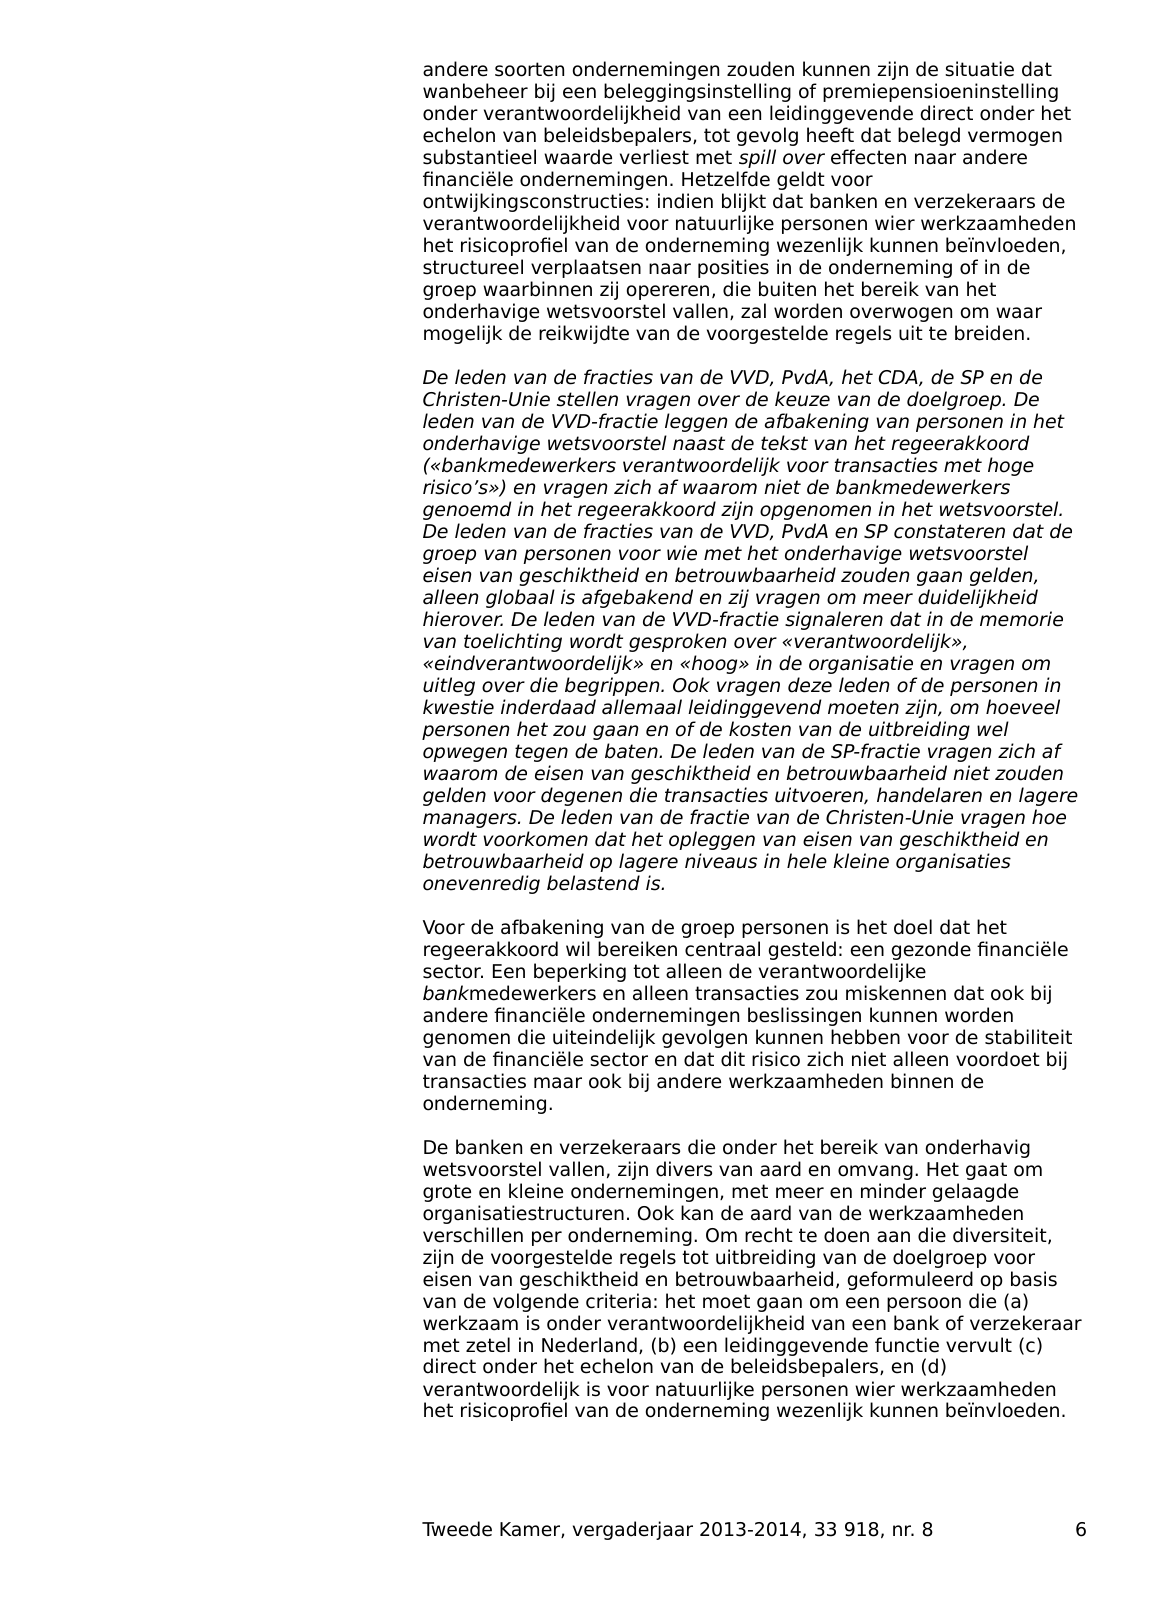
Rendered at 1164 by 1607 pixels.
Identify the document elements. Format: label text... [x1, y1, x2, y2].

text De leden van de fracties van de VVD, PvdA, het CDA, de SP en de Christen-Unie stellen vragen over de keuze van de doelgroep. De leden van de VVD-fractie leggen de afbakening van personen in het onderhavige wetsvoorstel naast de tekst van het regeerakkoord («bankmedewerkers verantwoordelijk voor transacties met hoge risico’s») en vragen zich af waarom niet de bankmedewerkers genoemd in het regeerakkoord zijn opgenomen in het wetsvoorstel. De leden van de fracties van de VVD, PvdA en SP constateren dat de groep van personen voor wie met het onderhavige wetsvoorstel eisen van geschiktheid en betrouwbaarheid zouden gaan gelden, alleen globaal is afgebakend en zij vragen om meer duidelijkheid hierover. De leden van de VVD-fractie signaleren dat in de memorie van toelichting wordt gesproken over «verantwoordelijk», «eindverantwoordelijk» en «hoog» in de organisatie en vragen om uitleg over die begrippen. Ook vragen deze leden of de personen in kwestie inderdaad allemaal leidinggevend moeten zijn, om hoeveel personen het zou gaan en of de kosten van de uitbreiding wel opwegen tegen de baten. De leden van de SP-fractie vragen zich af waarom de eisen van geschiktheid en betrouwbaarheid niet zouden gelden voor degenen die transacties uitvoeren, handelaren en lagere managers. De leden van de fractie van de Christen-Unie vragen hoe wordt voorkomen dat het opleggen van eisen van geschiktheid en betrouwbaarheid op lagere niveaus in hele kleine organisaties onevenredig belastend is. [422, 367, 1087, 894]
text andere soorten ondernemingen zouden kunnen zijn de situatie dat wanbeheer bij een beleggingsinstelling of premiepensioeninstelling onder verantwoordelijkheid van een leidinggevende direct onder het echelon van beleidsbepalers, tot gevolg heeft dat belegd vermogen substantieel waarde verliest met spill over effecten naar andere financiële ondernemingen. Hetzelfde geldt voor ontwijkingsconstructies: indien blijkt dat banken en verzekeraars de verantwoordelijkheid voor natuurlijke personen wier werkzaamheden het risicoprofiel van de onderneming wezenlijk kunnen beïnvloeden, structureel verplaatsen naar posities in de onderneming of in de groep waarbinnen zij opereren, die buiten het bereik van het onderhavige wetsvoorstel vallen, zal worden overwogen om waar mogelijk de reikwijdte van de voorgestelde regels uit te breiden. [422, 59, 1087, 345]
text De banken en verzekeraars die onder het bereik van onderhavig wetsvoorstel vallen, zijn divers van aard en omvang. Het gaat om grote en kleine ondernemingen, met meer en minder gelaagde organisatiestructuren. Ook kan de aard van de werkzaamheden verschillen per onderneming. Om recht te doen aan die diversiteit, zijn de voorgestelde regels tot uitbreiding van de doelgroep voor eisen van geschiktheid en betrouwbaarheid, geformuleerd op basis van de volgende criteria: het moet gaan om een persoon die (a) werkzaam is onder verantwoordelijkheid van een bank of verzekeraar met zetel in Nederland, (b) een leidinggevende functie vervult (c) direct onder het echelon van de beleidsbepalers, en (d) verantwoordelijk is voor natuurlijke personen wier werkzaamheden het risicoprofiel van de onderneming wezenlijk kunnen beïnvloeden. [422, 1137, 1087, 1422]
text Voor de afbakening van de groep personen is het doel dat het regeerakkoord wil bereiken centraal gesteld: een gezonde financiële sector. Een beperking tot alleen de verantwoordelijke bankmedewerkers en alleen transacties zou miskennen dat ook bij andere financiële ondernemingen beslissingen kunnen worden genomen die uiteindelijk gevolgen kunnen hebben voor de stabiliteit van de financiële sector en dat dit risico zich niet alleen voordoet bij transacties maar ook bij andere werkzaamheden binnen de onderneming. [422, 917, 1087, 1114]
